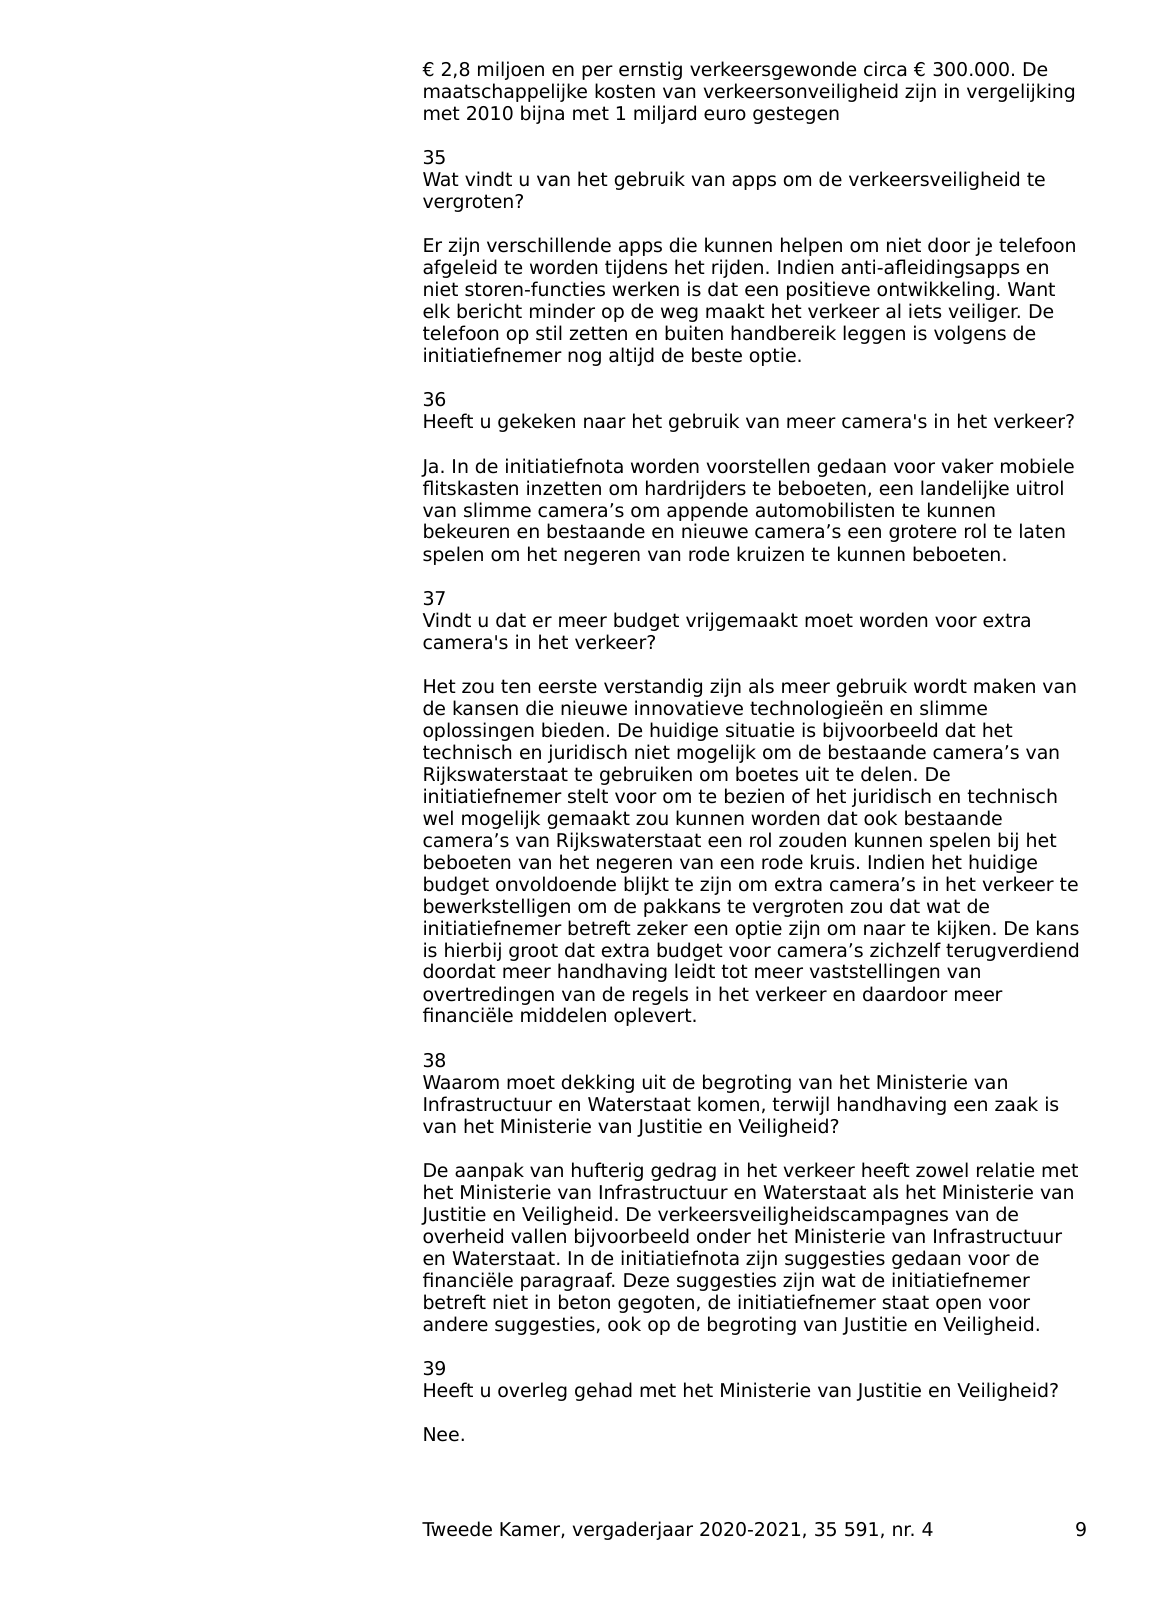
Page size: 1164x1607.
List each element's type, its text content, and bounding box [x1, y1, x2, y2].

text 37 [422, 588, 1087, 609]
text Nee. [422, 1424, 1087, 1446]
text 35 [422, 147, 1087, 169]
text Vindt u dat er meer budget vrijgemaakt moet worden voor extra camera's in het verkeer? [422, 609, 1087, 653]
text Er zijn verschillende apps die kunnen helpen om niet door je telefoon afgeleid te worden tijdens het rijden. Indien anti-afleidingsapps en niet storen-functies werken is dat een positieve ontwikkeling. Want elk bericht minder op de weg maakt het verkeer al iets veiliger. De telefoon op stil zetten en buiten handbereik leggen is volgens de initiatiefnemer nog altijd de beste optie. [422, 235, 1087, 367]
text 39 [422, 1358, 1087, 1380]
text Ja. In de initiatiefnota worden voorstellen gedaan voor vaker mobiele flitskasten inzetten om hardrijders te beboeten, een landelijke uitrol van slimme camera’s om appende automobilisten te kunnen bekeuren en bestaande en nieuwe camera’s een grotere rol te laten spelen om het negeren van rode kruizen te kunnen beboeten. [422, 456, 1087, 565]
text 38 [422, 1049, 1087, 1072]
text Het zou ten eerste verstandig zijn als meer gebruik wordt maken van de kansen die nieuwe innovatieve technologieën en slimme oplossingen bieden. De huidige situatie is bijvoorbeeld dat het technisch en juridisch niet mogelijk om de bestaande camera’s van Rijkswaterstaat te gebruiken om boetes uit te delen. De initiatiefnemer stelt voor om te bezien of het juridisch en technisch wel mogelijk gemaakt zou kunnen worden dat ook bestaande camera’s van Rijkswaterstaat een rol zouden kunnen spelen bij het beboeten van het negeren van een rode kruis. Indien het huidige budget onvoldoende blijkt te zijn om extra camera’s in het verkeer te bewerkstelligen om de pakkans te vergroten zou dat wat de initiatiefnemer betreft zeker een optie zijn om naar te kijken. De kans is hierbij groot dat extra budget voor camera’s zichzelf terugverdiend doordat meer handhaving leidt tot meer vaststellingen van overtredingen van de regels in het verkeer en daardoor meer financiële middelen oplevert. [422, 676, 1087, 1027]
text Waarom moet dekking uit de begroting van het Ministerie van Infrastructuur en Waterstaat komen, terwijl handhaving een zaak is van het Ministerie van Justitie en Veiligheid? [422, 1072, 1087, 1137]
text Wat vindt u van het gebruik van apps om de verkeersveiligheid te vergroten? [422, 169, 1087, 213]
text Heeft u overleg gehad met het Ministerie van Justitie en Veiligheid? [422, 1380, 1087, 1402]
text Heeft u gekeken naar het gebruik van meer camera's in het verkeer? [422, 411, 1087, 433]
text 36 [422, 389, 1087, 411]
text € 2,8 miljoen en per ernstig verkeersgewonde circa € 300.000. De maatschappelijke kosten van verkeersonveiligheid zijn in vergelijking met 2010 bijna met 1 miljard euro gestegen [422, 59, 1087, 125]
text De aanpak van hufterig gedrag in het verkeer heeft zowel relatie met het Ministerie van Infrastructuur en Waterstaat als het Ministerie van Justitie en Veiligheid. De verkeersveiligheidscampagnes van de overheid vallen bijvoorbeeld onder het Ministerie van Infrastructuur en Waterstaat. In de initiatiefnota zijn suggesties gedaan voor de financiële paragraaf. Deze suggesties zijn wat de initiatiefnemer betreft niet in beton gegoten, de initiatiefnemer staat open voor andere suggesties, ook op de begroting van Justitie en Veiligheid. [422, 1160, 1087, 1336]
